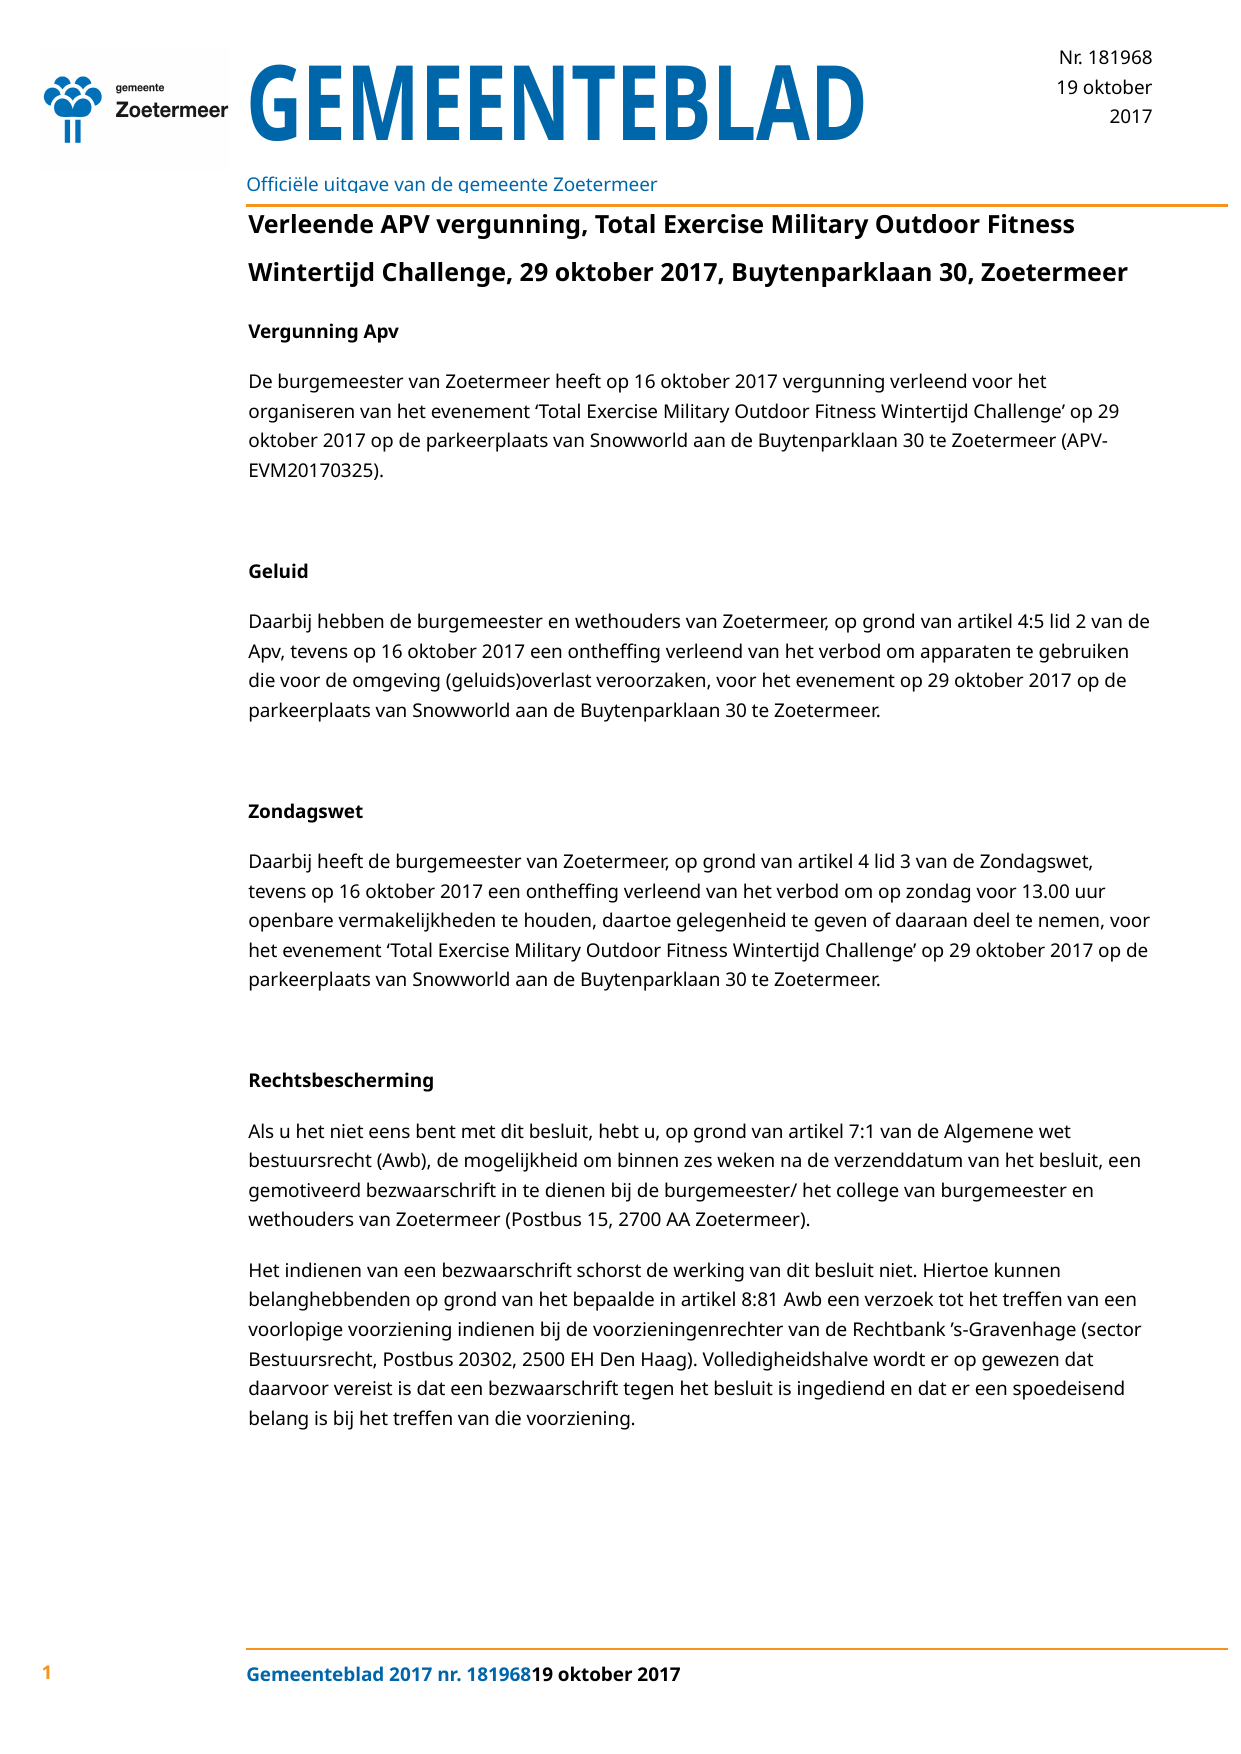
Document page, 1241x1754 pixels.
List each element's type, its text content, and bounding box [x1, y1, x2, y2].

text De burgemeester van Zoetermeer heeft op 16 oktober 2017 vergunning verleend voor het organiseren van het evenement ‘Total Exercise Military Outdoor Fitness Wintertijd Challenge’ op 29 oktober 2017 op de parkeerplaats van Snowworld aan de Buytenparklaan 30 te Zoetermeer (APV-EVM20170325). [248, 368, 1152, 483]
picture [41, 47, 231, 172]
text Als u het niet eens bent met dit besluit, hebt u, op grond van artikel 7:1 van de Algemene wet bestuursrecht (Awb), de mogelijkheid om binnen zes weken na de verzenddatum van het besluit, een gemotiveerd bezwaarschrift in te dienen bij de burgemeester/ het college van burgemeester en wethouders van Zoetermeer (Postbus 15, 2700 AA Zoetermeer). [248, 1118, 1152, 1232]
text Geluid [248, 558, 1152, 584]
text Daarbij heeft de burgemeester van Zoetermeer, op grond van artikel 4 lid 3 van de Zondagswet, tevens op 16 oktober 2017 een ontheffing verleend van het verbod om op zondag voor 13.00 uur openbare vermakelijkheden te houden, daartoe gelegenheid te geven of daaraan deel te nemen, voor het evenement ‘Total Exercise Military Outdoor Fitness Wintertijd Challenge’ op 29 oktober 2017 op de parkeerplaats van Snowworld aan de Buytenparklaan 30 te Zoetermeer. [248, 848, 1152, 992]
text Zondagswet [248, 798, 1152, 824]
text Het indienen van een bezwaarschrift schorst de werking van dit besluit niet. Hiertoe kunnen belanghebbenden op grond van het bepaalde in artikel 8:81 Awb een verzoek tot het treffen van een voorlopige voorziening indienen bij de voorzieningenrechter van de Rechtbank ’s-Gravenhage (sector Bestuursrecht, Postbus 20302, 2500 EH Den Haag). Volledigheidshalve wordt er op gewezen dat daarvoor vereist is dat een bezwaarschrift tegen het besluit is ingediend en dat er een spoedeisend belang is bij het treffen van die voorziening. [248, 1257, 1152, 1431]
text Verleende APV vergunning, Total Exercise Military Outdoor Fitness Wintertijd Challenge, 29 oktober 2017, Buytenparklaan 30, Zoetermeer [248, 207, 1152, 288]
text Daarbij hebben de burgemeester en wethouders van Zoetermeer, op grond van artikel 4:5 lid 2 van de Apv, tevens op 16 oktober 2017 een ontheffing verleend van het verbod om apparaten te gebruiken die voor de omgeving (geluids)overlast veroorzaken, voor het evenement op 29 oktober 2017 op de parkeerplaats van Snowworld aan de Buytenparklaan 30 te Zoetermeer. [248, 608, 1152, 723]
text Rechtsbescherming [248, 1067, 1152, 1093]
text Vergunning Apv [248, 318, 1152, 344]
